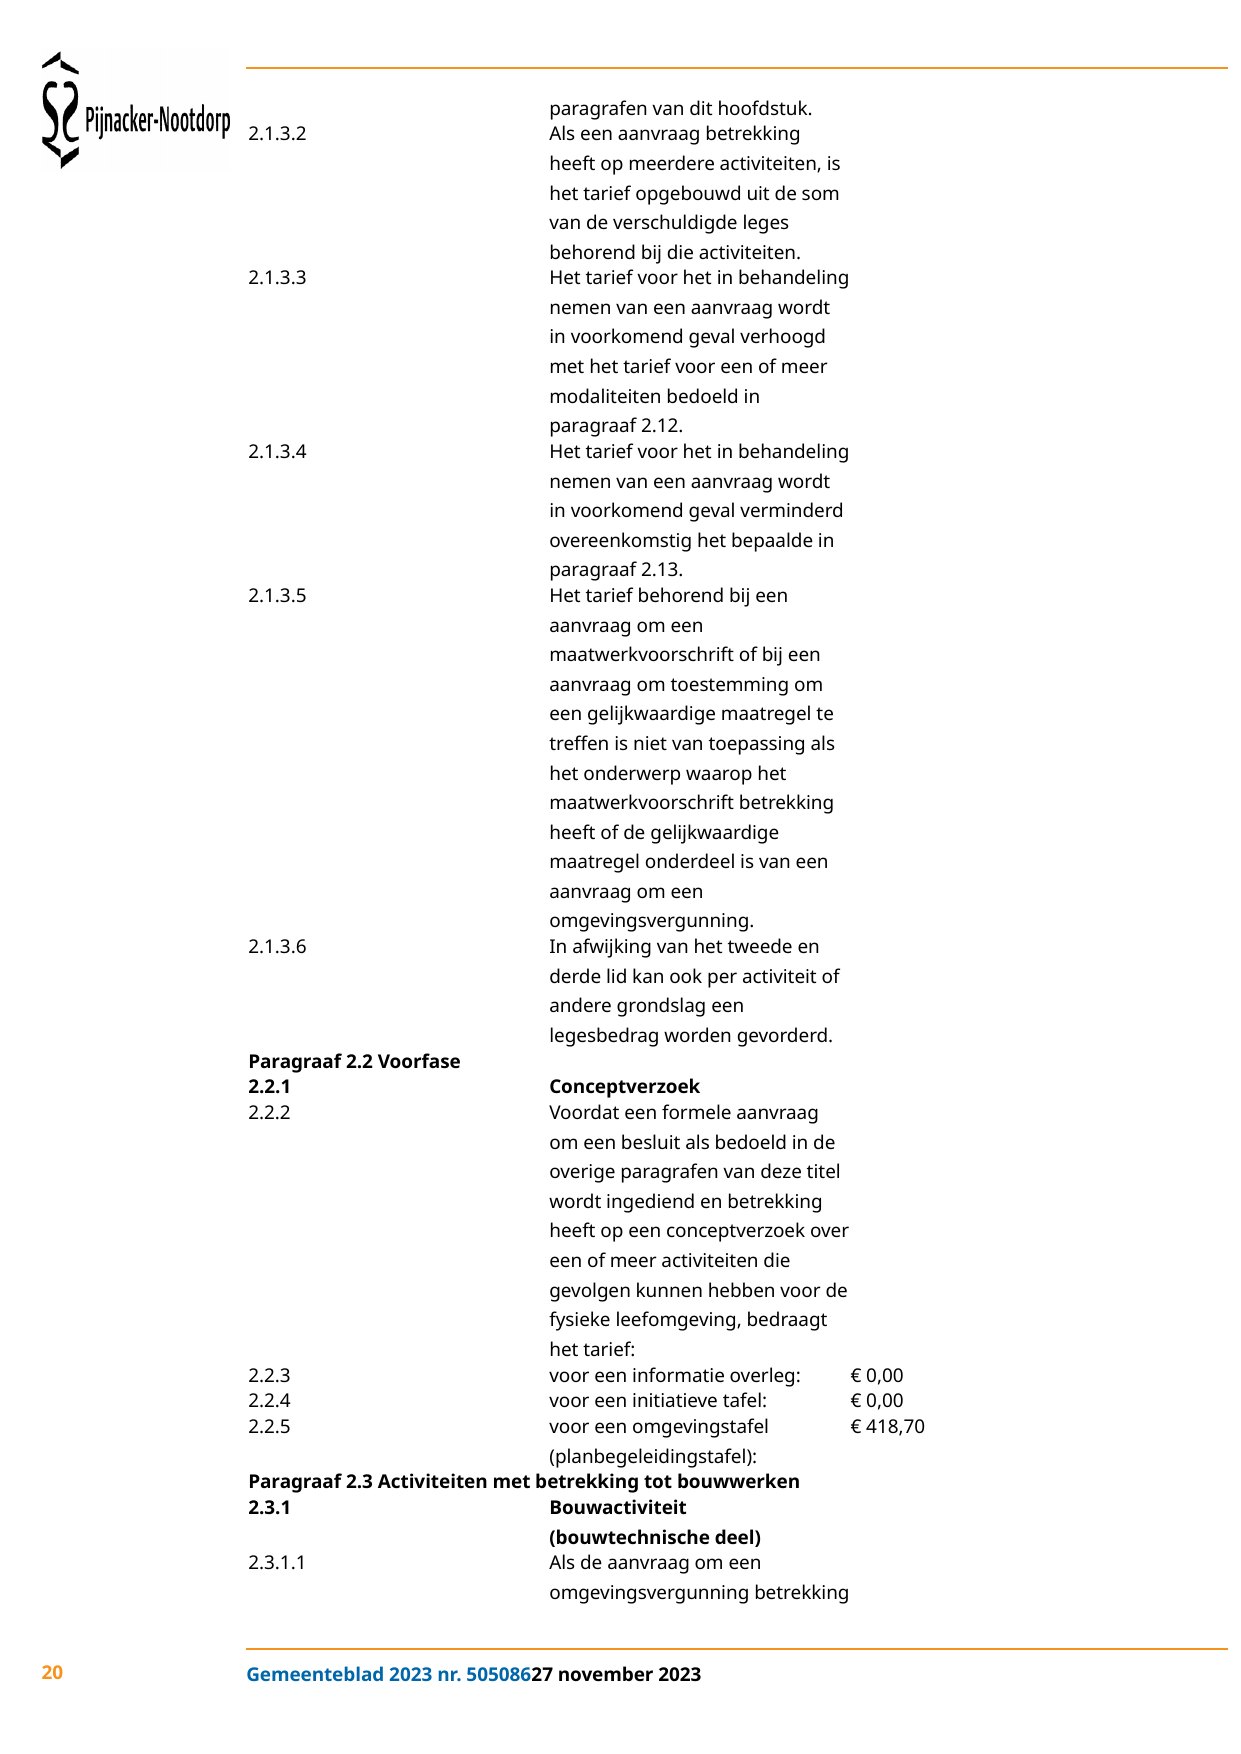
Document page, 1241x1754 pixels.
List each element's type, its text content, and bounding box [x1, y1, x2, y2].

table_cell Als de aanvraag om een omgevingsvergunning betrekking [549, 1550, 850, 1605]
table_cell [850, 265, 1152, 438]
table_cell paragrafen van dit hoofdstuk. [549, 95, 850, 121]
table_cell 2.3.1 [248, 1494, 549, 1549]
table_cell [248, 95, 549, 121]
table_cell [850, 1074, 1152, 1099]
table_cell Voordat een formele aanvraag om een besluit als bedoeld in de overige paragrafen van deze titel wordt ingediend en betrekking heeft op een conceptverzoek over een of meer activiteiten die gevolgen kunnen hebben voor de fysieke leefomgeving, bedraagt het tarief: [549, 1099, 850, 1362]
table_cell 2.2.2 [248, 1099, 549, 1362]
table_cell [850, 934, 1152, 1048]
table_cell Het tarief behorend bij een aanvraag om een maatwerkvoorschrift of bij een aanvraag om toestemming om een gelijkwaardige maatregel te treffen is niet van toepassing als het onderwerp waarop het maatwerkvoorschrift betrekking heeft of de gelijkwaardige maatregel onderdeel is van een aanvraag om een omgevingsvergunning. [549, 582, 850, 933]
table_cell [850, 1494, 1152, 1549]
table_cell voor een initiatieve tafel: [549, 1388, 850, 1413]
table_cell voor een informatie overleg: [549, 1362, 850, 1387]
table_cell [850, 95, 1152, 121]
table_cell Als een aanvraag betrekking heeft op meerdere activiteiten, is het tarief opgebouwd uit de som van de verschuldigde leges behorend bij die activiteiten. [549, 121, 850, 264]
table_cell Paragraaf 2.2 Voorfase [248, 1048, 1152, 1074]
table_cell € 418,70 [850, 1413, 1152, 1468]
picture [41, 47, 231, 172]
table_cell 2.1.3.5 [248, 582, 549, 933]
table_cell [850, 438, 1152, 582]
table_cell 2.2.4 [248, 1388, 549, 1413]
table_cell [850, 1550, 1152, 1605]
table_cell Het tarief voor het in behandeling nemen van een aanvraag wordt in voorkomend geval verminderd overeenkomstig het bepaalde in paragraaf 2.13. [549, 438, 850, 582]
table_cell Conceptverzoek [549, 1074, 850, 1099]
table_cell 2.3.1.1 [248, 1550, 549, 1605]
table_cell [850, 1099, 1152, 1362]
table_cell 2.1.3.6 [248, 934, 549, 1048]
table_cell € 0,00 [850, 1362, 1152, 1387]
table_cell Paragraaf 2.3 Activiteiten met betrekking tot bouwwerken [248, 1469, 1152, 1494]
table_cell 2.2.1 [248, 1074, 549, 1099]
table_cell Bouwactiviteit (bouwtechnische deel) [549, 1494, 850, 1549]
table_cell [850, 582, 1152, 933]
table_cell € 0,00 [850, 1388, 1152, 1413]
table_cell [850, 121, 1152, 264]
table_cell 2.1.3.4 [248, 438, 549, 582]
table_cell In afwijking van het tweede en derde lid kan ook per activiteit of andere grondslag een legesbedrag worden gevorderd. [549, 934, 850, 1048]
table_cell voor een omgevingstafel (planbegeleidingstafel): [549, 1413, 850, 1468]
table_cell Het tarief voor het in behandeling nemen van een aanvraag wordt in voorkomend geval verhoogd met het tarief voor een of meer modaliteiten bedoeld in paragraaf 2.12. [549, 265, 850, 438]
table_cell 2.1.3.3 [248, 265, 549, 438]
table_cell 2.2.3 [248, 1362, 549, 1387]
table_cell 2.1.3.2 [248, 121, 549, 264]
table_cell 2.2.5 [248, 1413, 549, 1468]
